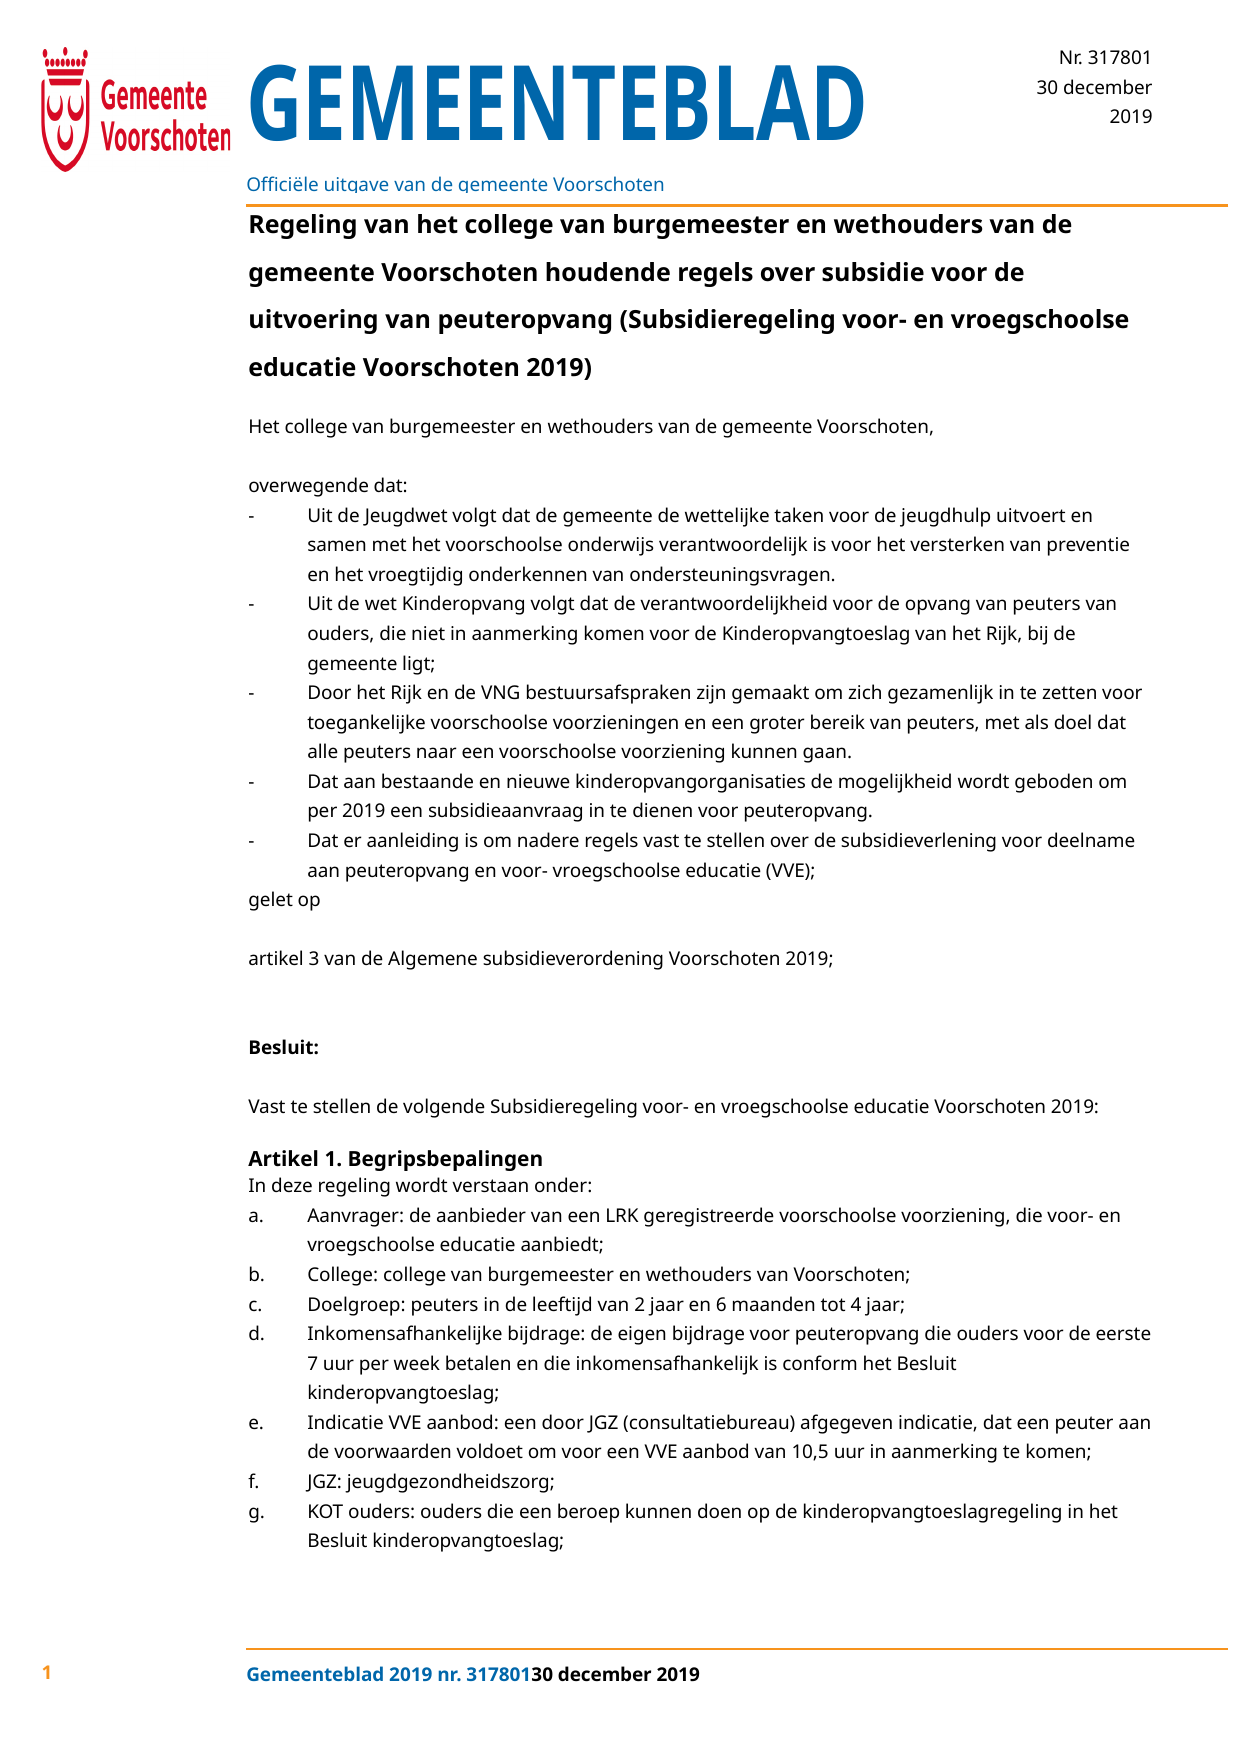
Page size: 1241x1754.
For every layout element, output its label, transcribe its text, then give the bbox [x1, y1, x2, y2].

text Artikel 1. Begripsbepalingen [248, 1144, 1152, 1172]
list JGZ: jeugdgezondheidszorg; [248, 1468, 1152, 1494]
list KOT ouders: ouders die een beroep kunnen doen op de kinderopvangtoeslagregeling in het Besluit kinderopvangtoeslag; [248, 1498, 1152, 1553]
text Het college van burgemeester en wethouders van de gemeente Voorschoten, [248, 413, 1152, 439]
text Vast te stellen de volgende Subsidieregeling voor- en vroegschoolse educatie Voorschoten 2019: [248, 1093, 1152, 1119]
text Besluit: [248, 1034, 1152, 1060]
picture [41, 47, 231, 172]
list Inkomensafhankelijke bijdrage: de eigen bijdrage voor peuteropvang die ouders voor de eerste 7 uur per week betalen en die inkomensafhankelijk is conform het Besluit kinderopvangtoeslag; [248, 1320, 1152, 1405]
list Uit de Jeugdwet volgt dat de gemeente de wettelijke taken voor de jeugdhulp uitvoert en samen met het voorschoolse onderwijs verantwoordelijk is voor het versterken van preventie en het vroegtijdig onderkennen van ondersteuningsvragen. [248, 502, 1152, 587]
list Indicatie VVE aanbod: een door JGZ (consultatiebureau) afgegeven indicatie, dat een peuter aan de voorwaarden voldoet om voor een VVE aanbod van 10,5 uur in aanmerking te komen; [248, 1409, 1152, 1464]
text overwegende dat: [248, 472, 1152, 498]
list Aanvrager: de aanbieder van een LRK geregistreerde voorschoolse voorziening, die voor- en vroegschoolse educatie aanbiedt; [248, 1202, 1152, 1257]
list Uit de wet Kinderopvang volgt dat de verantwoordelijkheid voor de opvang van peuters van ouders, die niet in aanmerking komen voor de Kinderopvangtoeslag van het Rijk, bij de gemeente ligt; [248, 591, 1152, 676]
list College: college van burgemeester en wethouders van Voorschoten; [248, 1261, 1152, 1287]
text Regeling van het college van burgemeester en wethouders van de gemeente Voorschoten houdende regels over subsidie voor de uitvoering van peuteropvang (Subsidieregeling voor- en vroegschoolse educatie Voorschoten 2019) [248, 207, 1152, 384]
list Dat aan bestaande en nieuwe kinderopvangorganisaties de mogelijkheid wordt geboden om per 2019 een subsidieaanvraag in te dienen voor peuteropvang. [248, 768, 1152, 823]
list Dat er aanleiding is om nadere regels vast te stellen over de subsidieverlening voor deelname aan peuteropvang en voor- vroegschoolse educatie (VVE); [248, 827, 1152, 883]
text In deze regeling wordt verstaan onder: [248, 1172, 1152, 1198]
list Door het Rijk en de VNG bestuursafspraken zijn gemaakt om zich gezamenlijk in te zetten voor toegankelijke voorschoolse voorzieningen en een groter bereik van peuters, met als doel dat alle peuters naar een voorschoolse voorziening kunnen gaan. [248, 679, 1152, 764]
list Doelgroep: peuters in de leeftijd van 2 jaar en 6 maanden tot 4 jaar; [248, 1291, 1152, 1316]
text gelet op [248, 886, 1152, 912]
text artikel 3 van de Algemene subsidieverordening Voorschoten 2019; [248, 946, 1152, 971]
